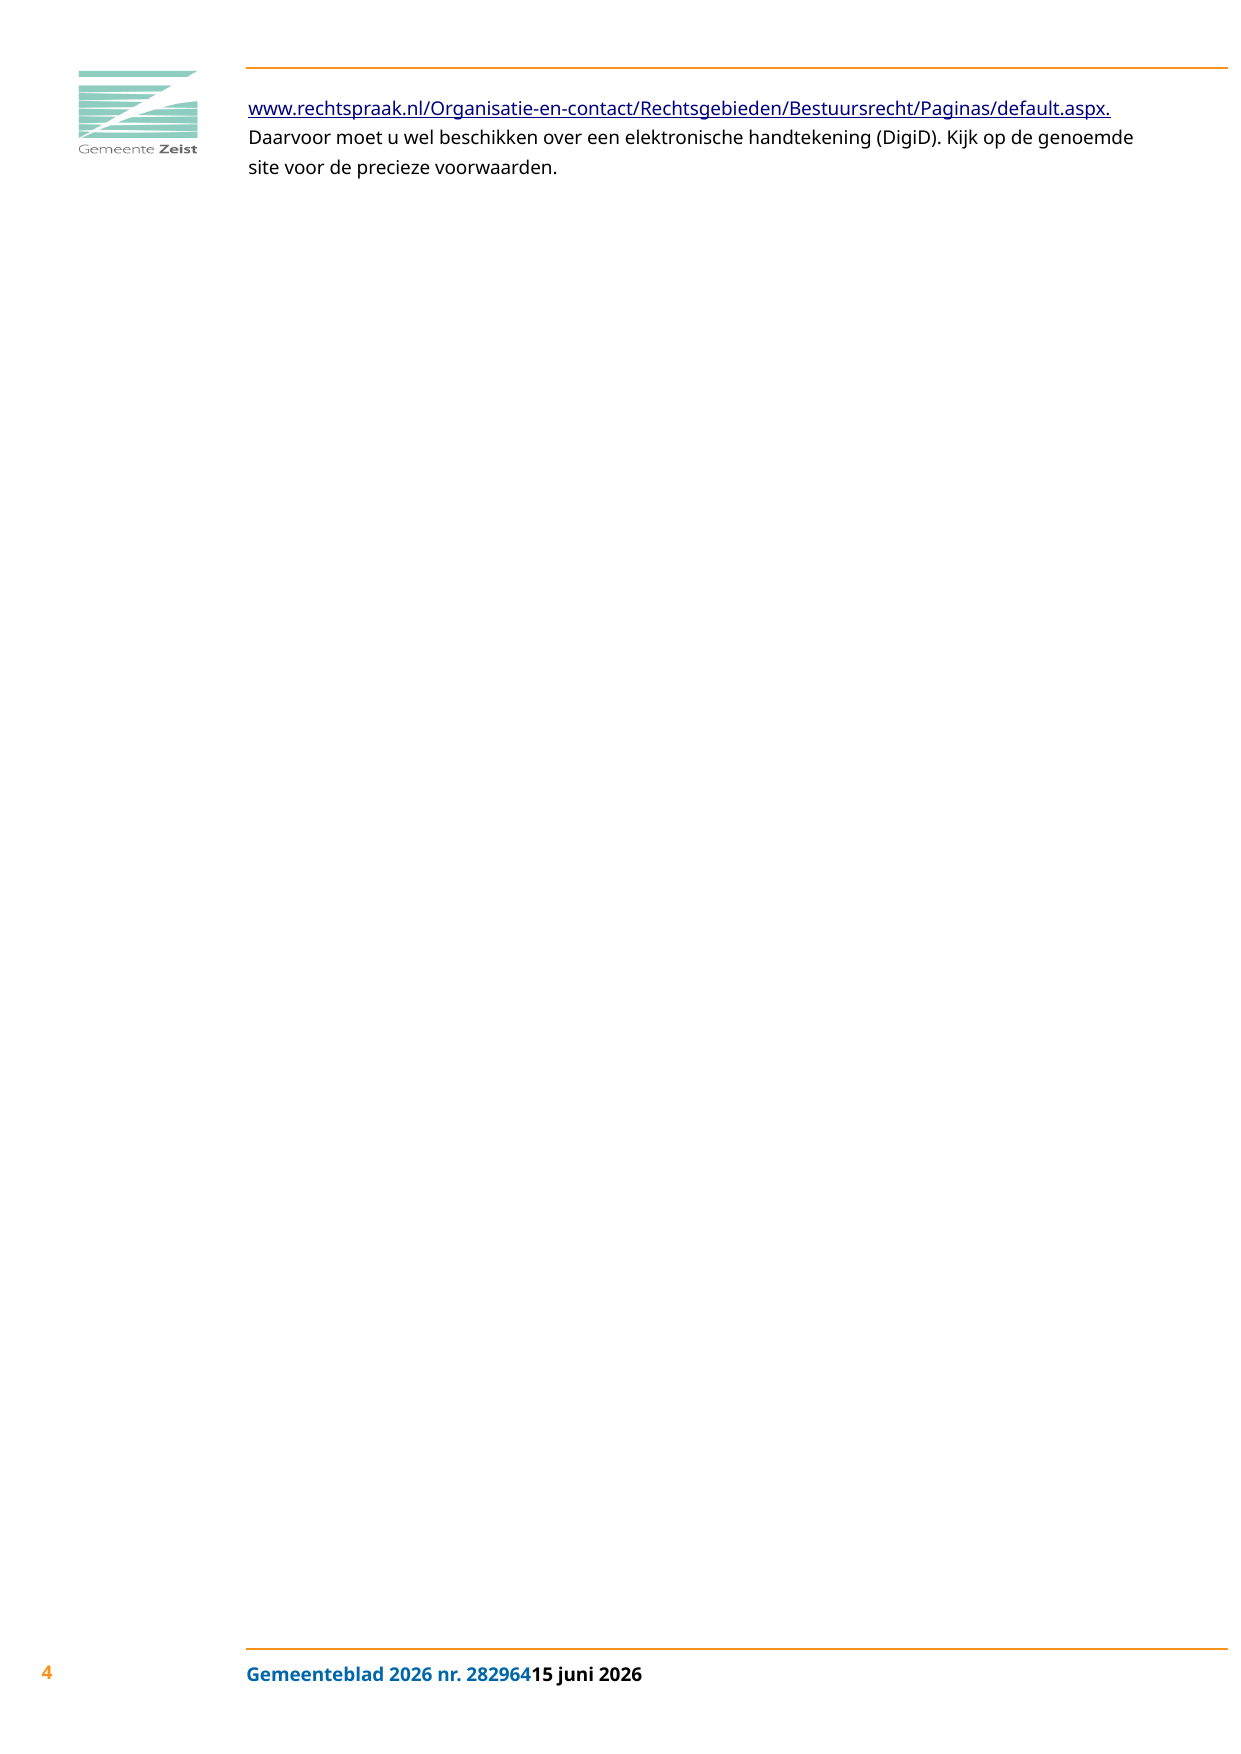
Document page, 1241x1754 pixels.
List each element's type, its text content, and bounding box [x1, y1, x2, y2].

text www.rechtspraak.nl/Organisatie-en-contact/Rechtsgebieden/Bestuursrecht/Paginas/default.aspx. Daarvoor moet u wel beschikken over een elektronische handtekening (DigiD). Kijk op de genoemde site voor de precieze voorwaarden. [248, 95, 1152, 180]
picture [41, 47, 231, 172]
